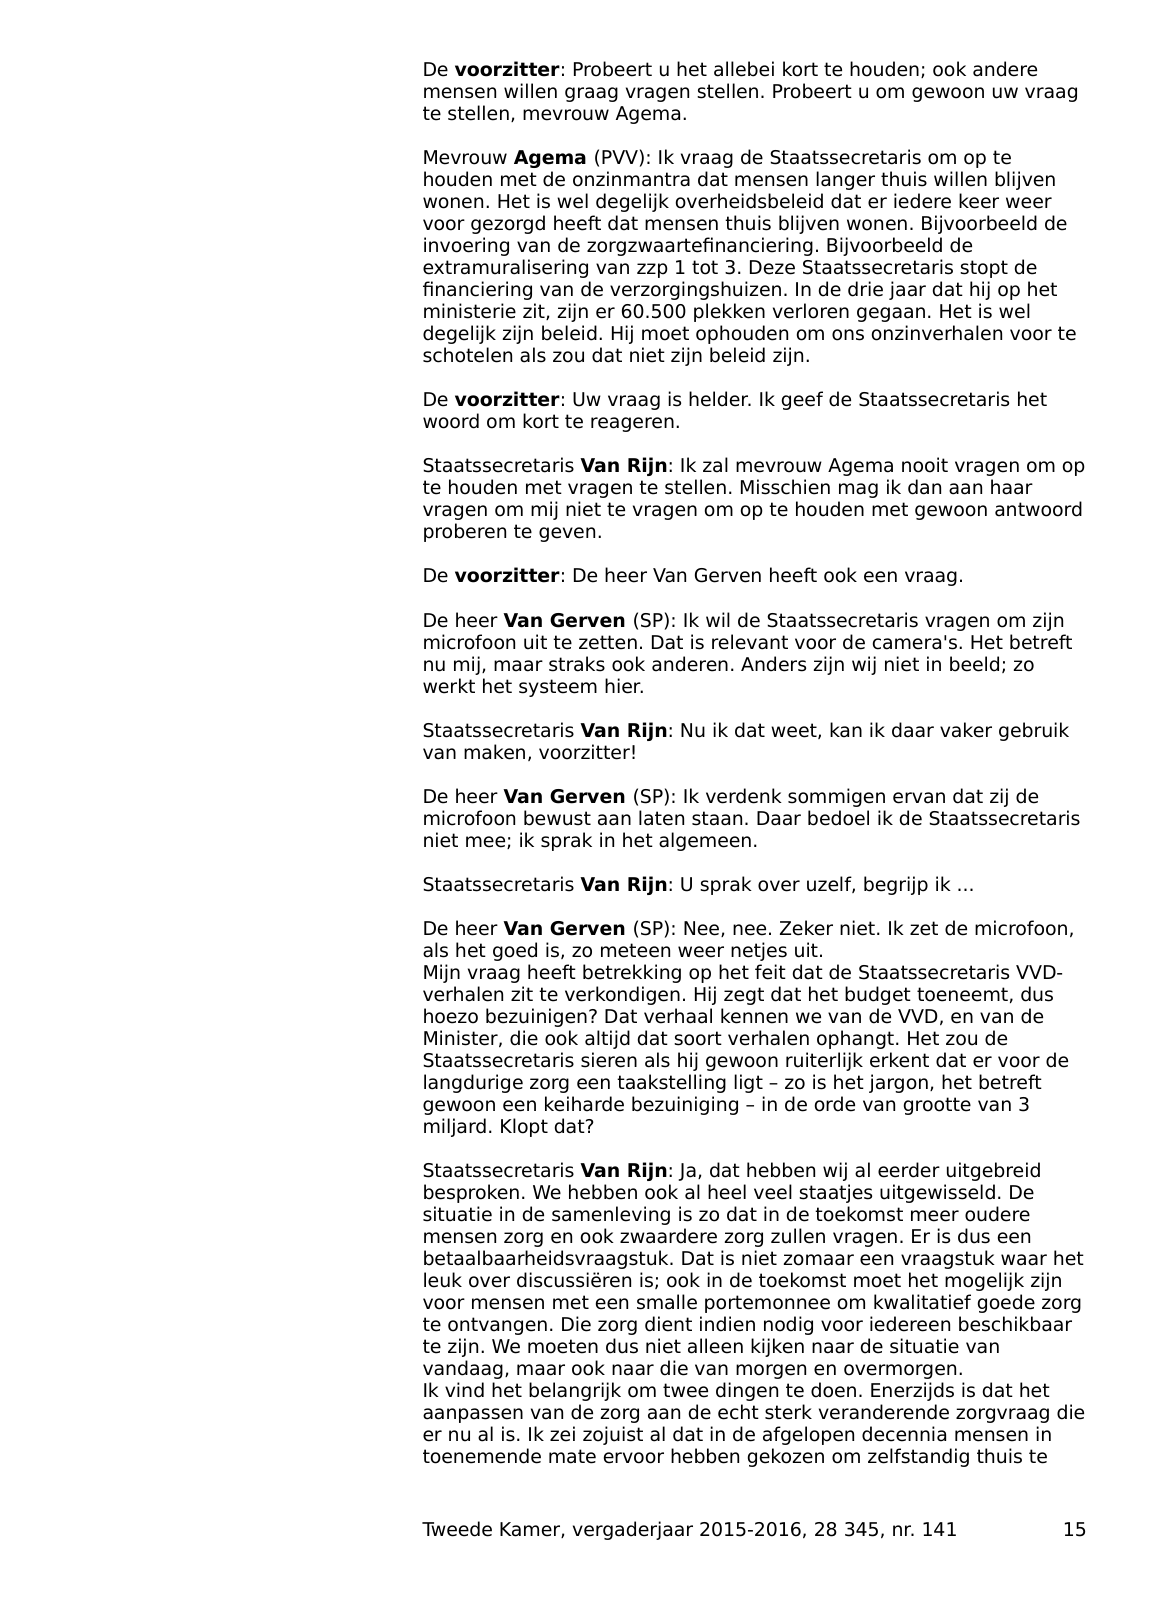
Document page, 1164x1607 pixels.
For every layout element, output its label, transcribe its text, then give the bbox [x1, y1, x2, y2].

text De voorzitter: Probeert u het allebei kort te houden; ook andere mensen willen graag vragen stellen. Probeert u om gewoon uw vraag te stellen, mevrouw Agema. [422, 59, 1087, 125]
text De voorzitter: Uw vraag is helder. Ik geef de Staatssecretaris het woord om kort te reageren. [422, 389, 1087, 433]
text De heer Van Gerven (SP): Nee, nee. Zeker niet. Ik zet de microfoon, als het goed is, zo meteen weer netjes uit. [422, 918, 1087, 962]
text De heer Van Gerven (SP): Ik verdenk sommigen ervan dat zij de microfoon bewust aan laten staan. Daar bedoel ik de Staatssecretaris niet mee; ik sprak in het algemeen. [422, 786, 1087, 852]
text Staatssecretaris Van Rijn: Nu ik dat weet, kan ik daar vaker gebruik van maken, voorzitter! [422, 720, 1087, 764]
text Mevrouw Agema (PVV): Ik vraag de Staatssecretaris om op te houden met de onzinmantra dat mensen langer thuis willen blijven wonen. Het is wel degelijk overheidsbeleid dat er iedere keer weer voor gezorgd heeft dat mensen thuis blijven wonen. Bijvoorbeeld de invoering van de zorgzwaartefinanciering. Bijvoorbeeld de extramuralisering van zzp 1 tot 3. Deze Staatssecretaris stopt de financiering van de verzorgingshuizen. In de drie jaar dat hij op het ministerie zit, zijn er 60.500 plekken verloren gegaan. Het is wel degelijk zijn beleid. Hij moet ophouden om ons onzinverhalen voor te schotelen als zou dat niet zijn beleid zijn. [422, 147, 1087, 367]
text Mijn vraag heeft betrekking op het feit dat de Staatssecretaris VVD-verhalen zit te verkondigen. Hij zegt dat het budget toeneemt, dus hoezo bezuinigen? Dat verhaal kennen we van de VVD, en van de Minister, die ook altijd dat soort verhalen ophangt. Het zou de Staatssecretaris sieren als hij gewoon ruiterlijk erkent dat er voor de langdurige zorg een taakstelling ligt – zo is het jargon, het betreft gewoon een keiharde bezuiniging – in de orde van grootte van 3 miljard. Klopt dat? [422, 962, 1087, 1138]
text Staatssecretaris Van Rijn: Ja, dat hebben wij al eerder uitgebreid besproken. We hebben ook al heel veel staatjes uitgewisseld. De situatie in de samenleving is zo dat in de toekomst meer oudere mensen zorg en ook zwaardere zorg zullen vragen. Er is dus een betaalbaarheidsvraagstuk. Dat is niet zomaar een vraagstuk waar het leuk over discussiëren is; ook in de toekomst moet het mogelijk zijn voor mensen met een smalle portemonnee om kwalitatief goede zorg te ontvangen. Die zorg dient indien nodig voor iedereen beschikbaar te zijn. We moeten dus niet alleen kijken naar de situatie van vandaag, maar ook naar die van morgen en overmorgen. [422, 1160, 1087, 1380]
text De heer Van Gerven (SP): Ik wil de Staatssecretaris vragen om zijn microfoon uit te zetten. Dat is relevant voor de camera's. Het betreft nu mij, maar straks ook anderen. Anders zijn wij niet in beeld; zo werkt het systeem hier. [422, 609, 1087, 697]
text De voorzitter: De heer Van Gerven heeft ook een vraag. [422, 565, 1087, 587]
text Staatssecretaris Van Rijn: U sprak over uzelf, begrijp ik ... [422, 874, 1087, 896]
text Ik vind het belangrijk om twee dingen te doen. Enerzijds is dat het aanpassen van de zorg aan de echt sterk veranderende zorgvraag die er nu al is. Ik zei zojuist al dat in de afgelopen decennia mensen in toenemende mate ervoor hebben gekozen om zelfstandig thuis te [422, 1380, 1087, 1468]
text Staatssecretaris Van Rijn: Ik zal mevrouw Agema nooit vragen om op te houden met vragen te stellen. Misschien mag ik dan aan haar vragen om mij niet te vragen om op te houden met gewoon antwoord proberen te geven. [422, 455, 1087, 543]
